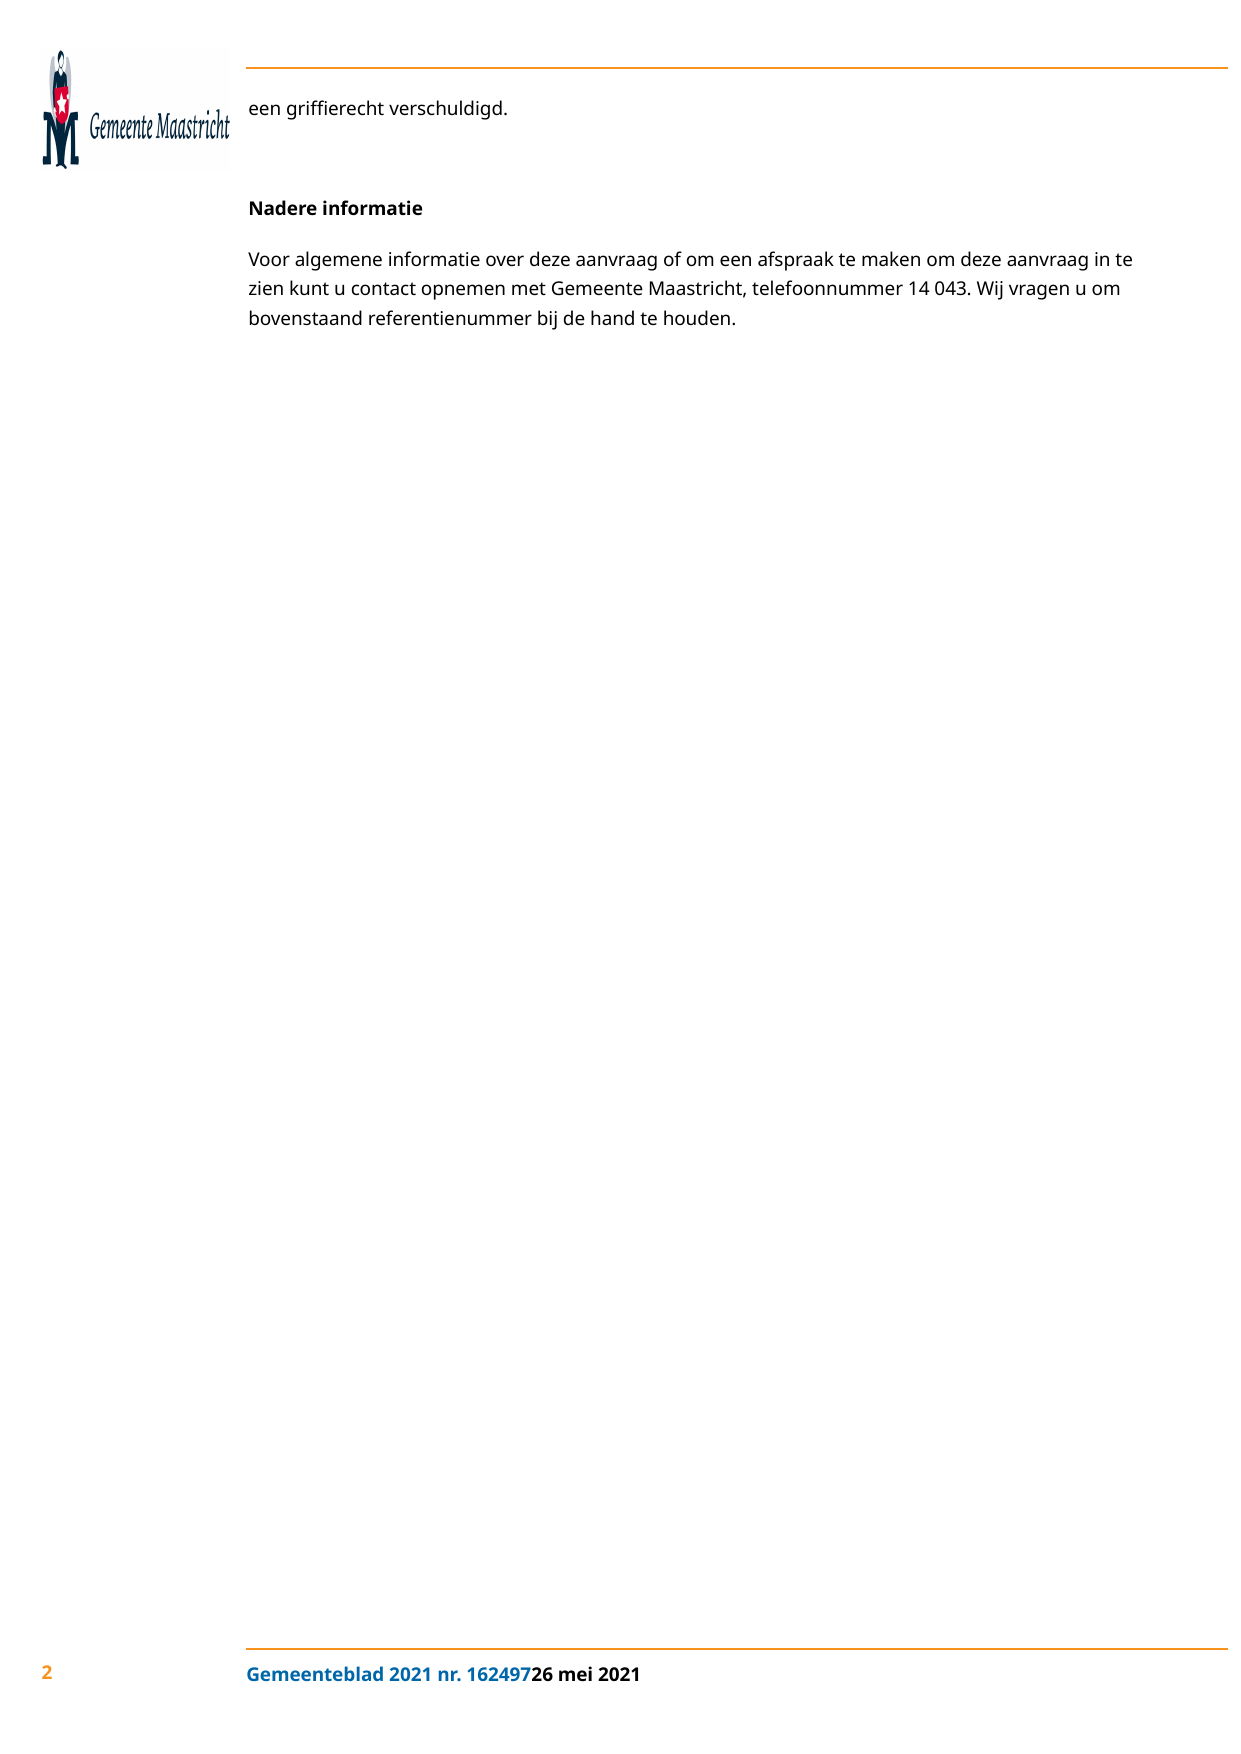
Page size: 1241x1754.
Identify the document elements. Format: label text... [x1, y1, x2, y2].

picture [41, 47, 231, 172]
text Voor algemene informatie over deze aanvraag of om een afspraak te maken om deze aanvraag in te zien kunt u contact opnemen met Gemeente Maastricht, telefoonnummer 14 043. Wij vragen u om bovenstaand referentienummer bij de hand te houden. [248, 246, 1152, 331]
text een griffierecht verschuldigd. [248, 95, 1152, 121]
text Nadere informatie [248, 196, 1152, 221]
